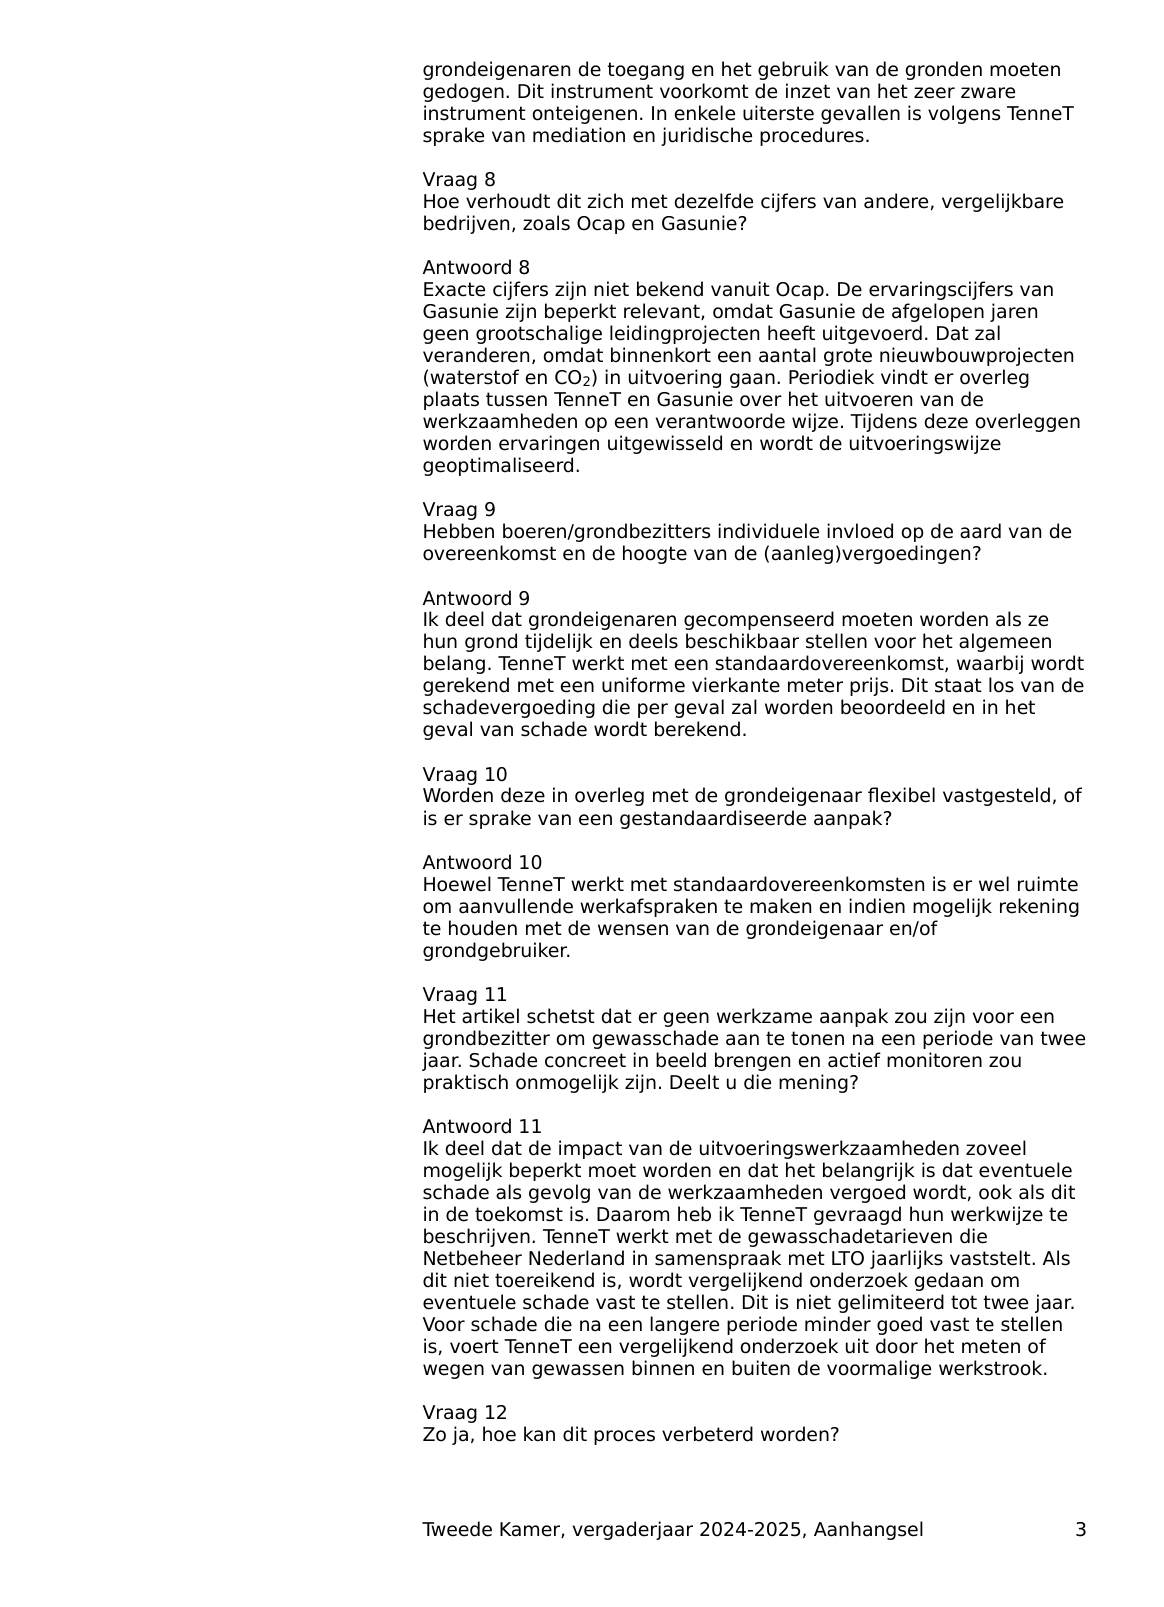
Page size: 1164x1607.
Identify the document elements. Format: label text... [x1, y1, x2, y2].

text Vraag 11 [422, 984, 1087, 1006]
text Antwoord 10 [422, 852, 1087, 873]
text Antwoord 8 [422, 257, 1087, 279]
text Vraag 12 [422, 1402, 1087, 1424]
text Hebben boeren/grondbezitters individuele invloed op de aard van de overeenkomst en de hoogte van de (aanleg)vergoedingen? [422, 521, 1087, 565]
text Exacte cijfers zijn niet bekend vanuit Ocap. De ervaringscijfers van Gasunie zijn beperkt relevant, omdat Gasunie de afgelopen jaren geen grootschalige leidingprojecten heeft uitgevoerd. Dat zal veranderen, omdat binnenkort een aantal grote nieuwbouwprojecten (waterstof en CO2) in uitvoering gaan. Periodiek vindt er overleg plaats tussen TenneT en Gasunie over het uitvoeren van de werkzaamheden op een verantwoorde wijze. Tijdens deze overleggen worden ervaringen uitgewisseld en wordt de uitvoeringswijze geoptimaliseerd. [422, 279, 1087, 477]
text Hoe verhoudt dit zich met dezelfde cijfers van andere, vergelijkbare bedrijven, zoals Ocap en Gasunie? [422, 191, 1087, 235]
text Vraag 8 [422, 169, 1087, 191]
text Het artikel schetst dat er geen werkzame aanpak zou zijn voor een grondbezitter om gewasschade aan te tonen na een periode van twee jaar. Schade concreet in beeld brengen en actief monitoren zou praktisch onmogelijk zijn. Deelt u die mening? [422, 1006, 1087, 1093]
text Worden deze in overleg met de grondeigenaar flexibel vastgesteld, of is er sprake van een gestandaardiseerde aanpak? [422, 785, 1087, 829]
text Antwoord 9 [422, 587, 1087, 609]
text Antwoord 11 [422, 1116, 1087, 1138]
text grondeigenaren de toegang en het gebruik van de gronden moeten gedogen. Dit instrument voorkomt de inzet van het zeer zware instrument onteigenen. In enkele uiterste gevallen is volgens TenneT sprake van mediation en juridische procedures. [422, 59, 1087, 147]
text Zo ja, hoe kan dit proces verbeterd worden? [422, 1424, 1087, 1446]
text Vraag 10 [422, 763, 1087, 785]
text Ik deel dat de impact van de uitvoeringswerkzaamheden zoveel mogelijk beperkt moet worden en dat het belangrijk is dat eventuele schade als gevolg van de werkzaamheden vergoed wordt, ook als dit in de toekomst is. Daarom heb ik TenneT gevraagd hun werkwijze te beschrijven. TenneT werkt met de gewasschadetarieven die Netbeheer Nederland in samenspraak met LTO jaarlijks vaststelt. Als dit niet toereikend is, wordt vergelijkend onderzoek gedaan om eventuele schade vast te stellen. Dit is niet gelimiteerd tot twee jaar. Voor schade die na een langere periode minder goed vast te stellen is, voert TenneT een vergelijkend onderzoek uit door het meten of wegen van gewassen binnen en buiten de voormalige werkstrook. [422, 1138, 1087, 1379]
text Ik deel dat grondeigenaren gecompenseerd moeten worden als ze hun grond tijdelijk en deels beschikbaar stellen voor het algemeen belang. TenneT werkt met een standaardovereenkomst, waarbij wordt gerekend met een uniforme vierkante meter prijs. Dit staat los van de schadevergoeding die per geval zal worden beoordeeld en in het geval van schade wordt berekend. [422, 609, 1087, 741]
text Vraag 9 [422, 499, 1087, 521]
text Hoewel TenneT werkt met standaardovereenkomsten is er wel ruimte om aanvullende werkafspraken te maken en indien mogelijk rekening te houden met de wensen van de grondeigenaar en/of grondgebruiker. [422, 873, 1087, 961]
